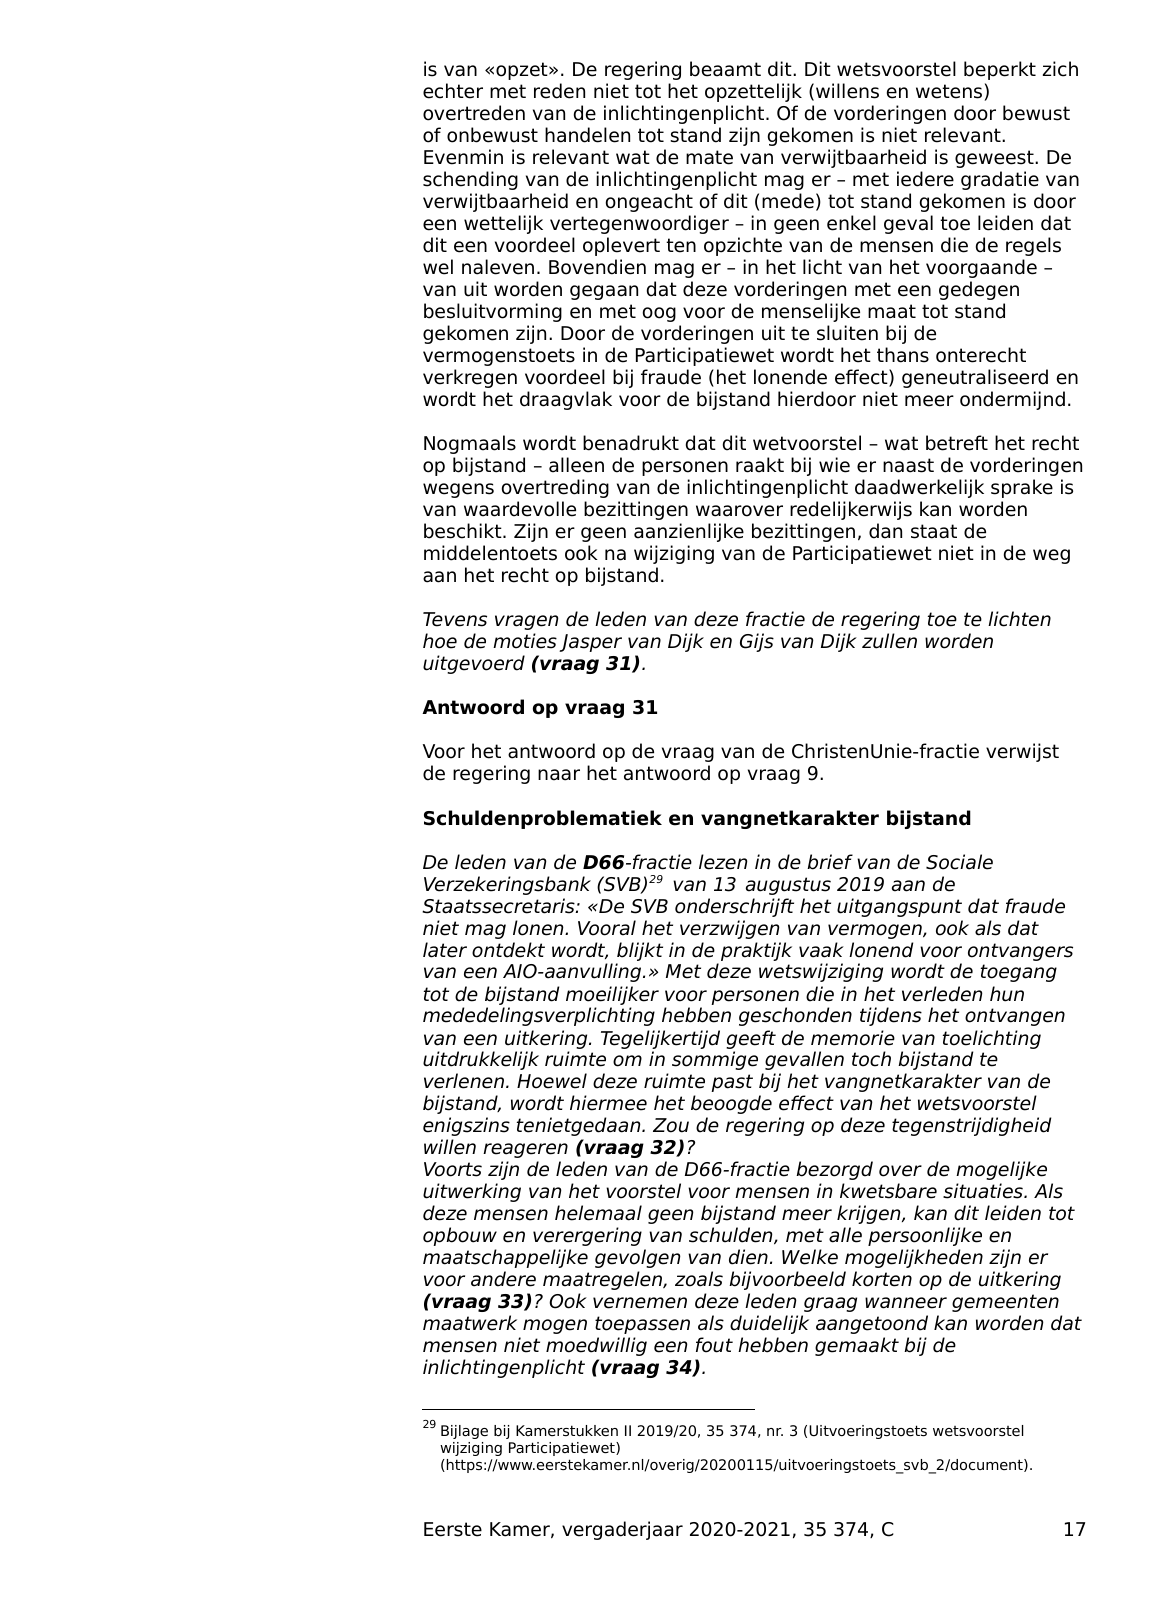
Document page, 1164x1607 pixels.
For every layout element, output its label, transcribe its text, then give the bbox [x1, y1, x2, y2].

subtitle Schuldenproblematiek en vangnetkarakter bijstand [422, 807, 1087, 829]
text Tevens vragen de leden van deze fractie de regering toe te lichten hoe de moties Jasper van Dijk en Gijs van Dijk zullen worden uitgevoerd (vraag 31). [422, 609, 1087, 675]
text De leden van de D66-fractie lezen in de brief van de Sociale Verzekeringsbank (SVB) van 13 augustus 2019 aan de Staatssecretaris: «De SVB onderschrijft het uitgangspunt dat fraude niet mag lonen. Vooral het verzwijgen van vermogen, ook als dat later ontdekt wordt, blijkt in de praktijk vaak lonend voor ontvangers van een AIO-aanvulling.» Met deze wetswijziging wordt de toegang tot de bijstand moeilijker voor personen die in het verleden hun mededelingsverplichting hebben geschonden tijdens het ontvangen van een uitkering. Tegelijkertijd geeft de memorie van toelichting uitdrukkelijk ruimte om in sommige gevallen toch bijstand te verlenen. Hoewel deze ruimte past bij het vangnetkarakter van de bijstand, wordt hiermee het beoogde effect van het wetsvoorstel enigszins tenietgedaan. Zou de regering op deze tegenstrijdigheid willen reageren (vraag 32)? [422, 852, 1087, 1159]
subtitle Antwoord op vraag 31 [422, 697, 1087, 719]
text Nogmaals wordt benadrukt dat dit wetvoorstel – wat betreft het recht op bijstand – alleen de personen raakt bij wie er naast de vorderingen wegens overtreding van de inlichtingenplicht daadwerkelijk sprake is van waardevolle bezittingen waarover redelijkerwijs kan worden beschikt. Zijn er geen aanzienlijke bezittingen, dan staat de middelentoets ook na wijziging van de Participatiewet niet in de weg aan het recht op bijstand. [422, 433, 1087, 587]
text Voor het antwoord op de vraag van de ChristenUnie-fractie verwijst de regering naar het antwoord op vraag 9. [422, 741, 1087, 785]
text Bijlage bij Kamerstukken II 2019/20, 35 374, nr. 3 (Uitvoeringstoets wetsvoorstel wijziging Participatiewet) (https://www.eerstekamer.nl/overig/20200115/uitvoeringstoets_svb_2/document). [422, 1418, 1087, 1474]
text is van «opzet». De regering beaamt dit. Dit wetsvoorstel beperkt zich echter met reden niet tot het opzettelijk (willens en wetens) overtreden van de inlichtingenplicht. Of de vorderingen door bewust of onbewust handelen tot stand zijn gekomen is niet relevant. Evenmin is relevant wat de mate van verwijtbaarheid is geweest. De schending van de inlichtingenplicht mag er – met iedere gradatie van verwijtbaarheid en ongeacht of dit (mede) tot stand gekomen is door een wettelijk vertegenwoordiger – in geen enkel geval toe leiden dat dit een voordeel oplevert ten opzichte van de mensen die de regels wel naleven. Bovendien mag er – in het licht van het voorgaande – van uit worden gegaan dat deze vorderingen met een gedegen besluitvorming en met oog voor de menselijke maat tot stand gekomen zijn. Door de vorderingen uit te sluiten bij de vermogenstoets in de Participatiewet wordt het thans onterecht verkregen voordeel bij fraude (het lonende effect) geneutraliseerd en wordt het draagvlak voor de bijstand hierdoor niet meer ondermijnd. [422, 59, 1087, 411]
text Voorts zijn de leden van de D66-fractie bezorgd over de mogelijke uitwerking van het voorstel voor mensen in kwetsbare situaties. Als deze mensen helemaal geen bijstand meer krijgen, kan dit leiden tot opbouw en verergering van schulden, met alle persoonlijke en maatschappelijke gevolgen van dien. Welke mogelijkheden zijn er voor andere maatregelen, zoals bijvoorbeeld korten op de uitkering (vraag 33)? Ook vernemen deze leden graag wanneer gemeenten maatwerk mogen toepassen als duidelijk aangetoond kan worden dat mensen niet moedwillig een fout hebben gemaakt bij de inlichtingenplicht (vraag 34). [422, 1159, 1087, 1379]
